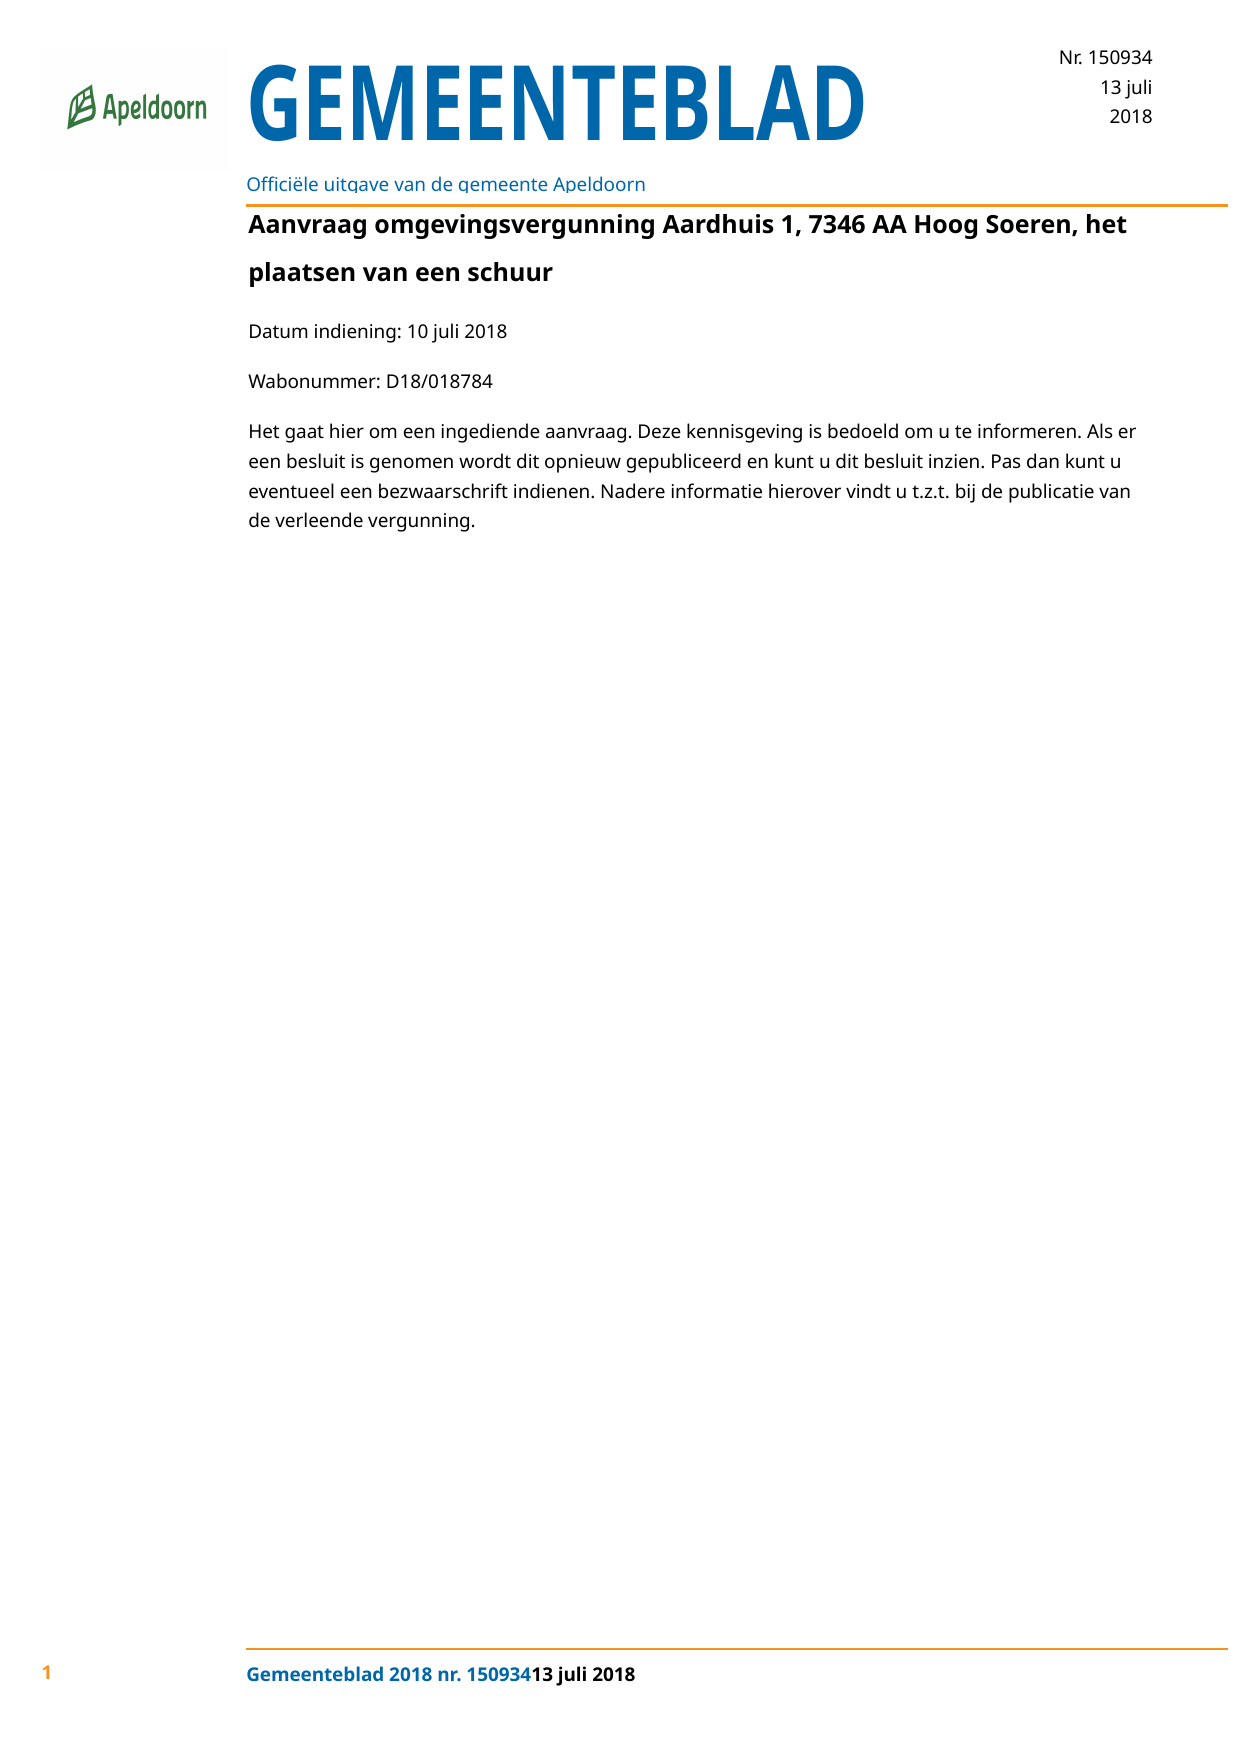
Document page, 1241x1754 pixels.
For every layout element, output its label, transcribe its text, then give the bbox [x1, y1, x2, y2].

picture [41, 47, 231, 172]
text Wabonummer: D18/018784 [248, 368, 1152, 394]
text Datum indiening: 10 juli 2018 [248, 318, 1152, 344]
text Het gaat hier om een ingediende aanvraag. Deze kennisgeving is bedoeld om u te informeren. Als er een besluit is genomen wordt dit opnieuw gepubliceerd en kunt u dit besluit inzien. Pas dan kunt u eventueel een bezwaarschrift indienen. Nadere informatie hierover vindt u t.z.t. bij de publicatie van de verleende vergunning. [248, 419, 1152, 533]
text Aanvraag omgevingsvergunning Aardhuis 1, 7346 AA Hoog Soeren, het plaatsen van een schuur [248, 207, 1152, 288]
